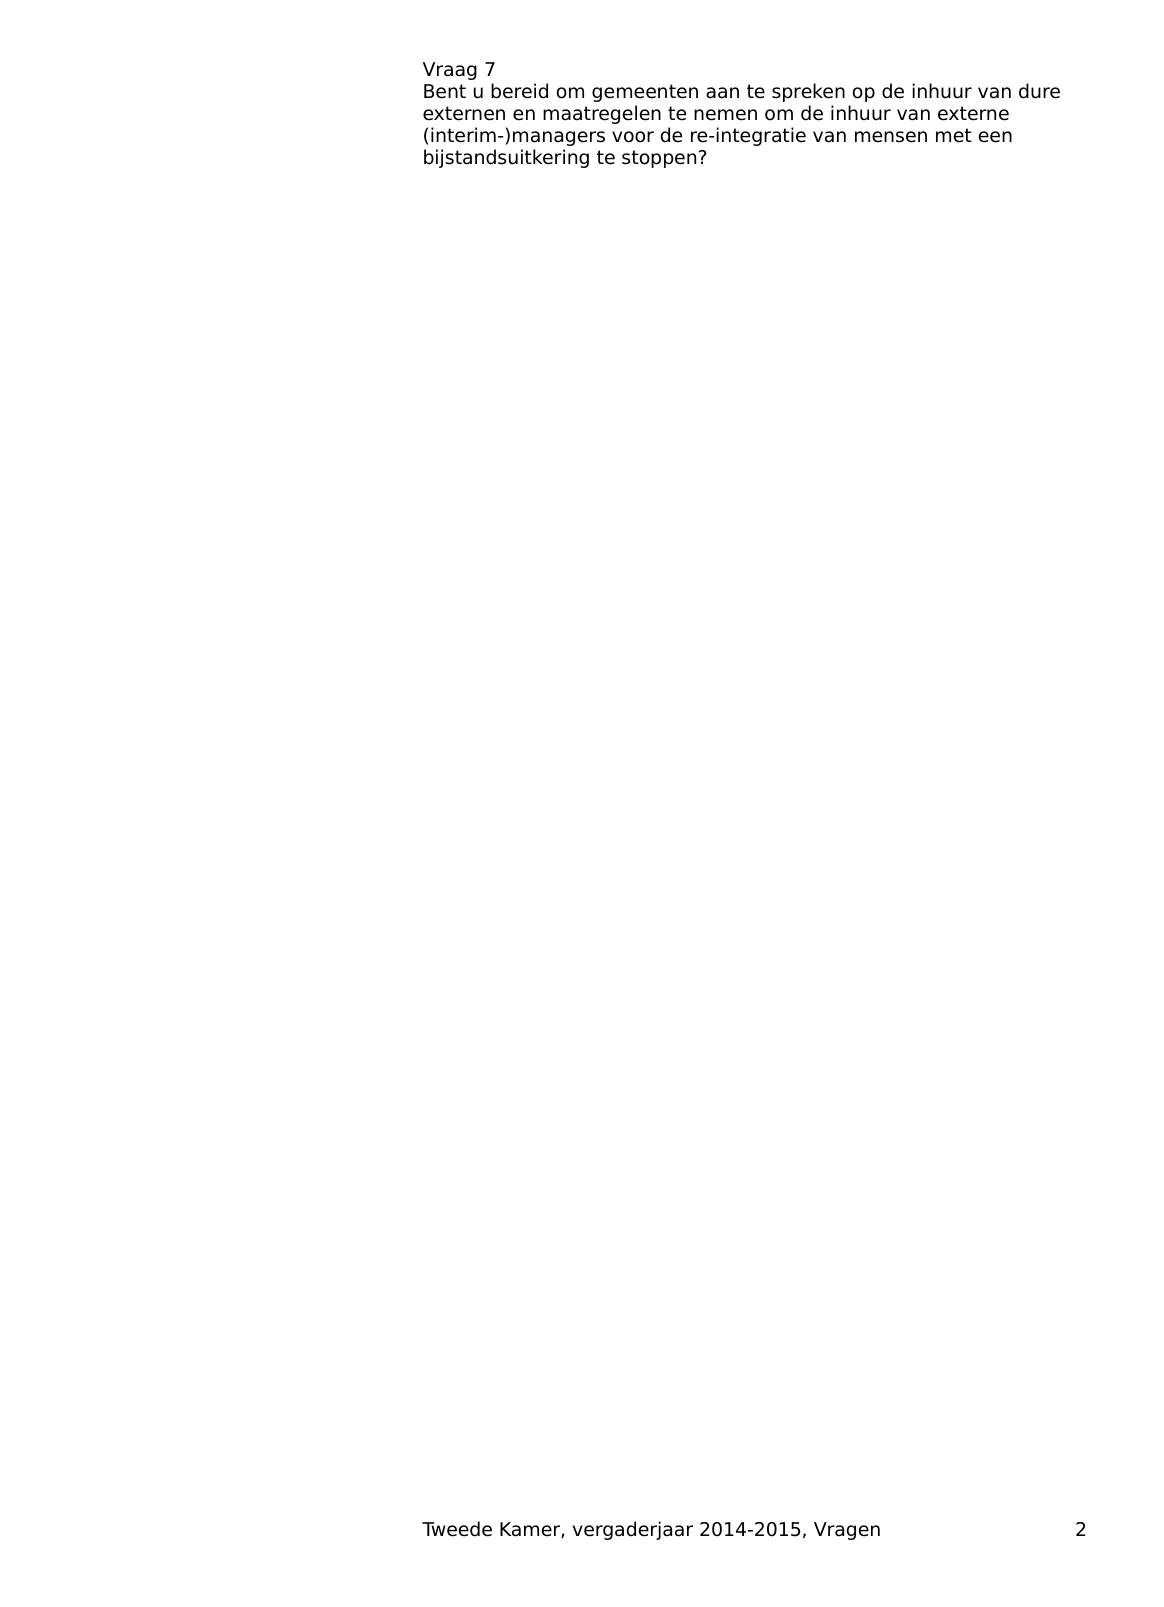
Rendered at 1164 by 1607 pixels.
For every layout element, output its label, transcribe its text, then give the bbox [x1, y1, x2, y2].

text Vraag 7 [422, 59, 1087, 81]
text Bent u bereid om gemeenten aan te spreken op de inhuur van dure externen en maatregelen te nemen om de inhuur van externe (interim-)managers voor de re-integratie van mensen met een bijstandsuitkering te stoppen? [422, 81, 1087, 169]
